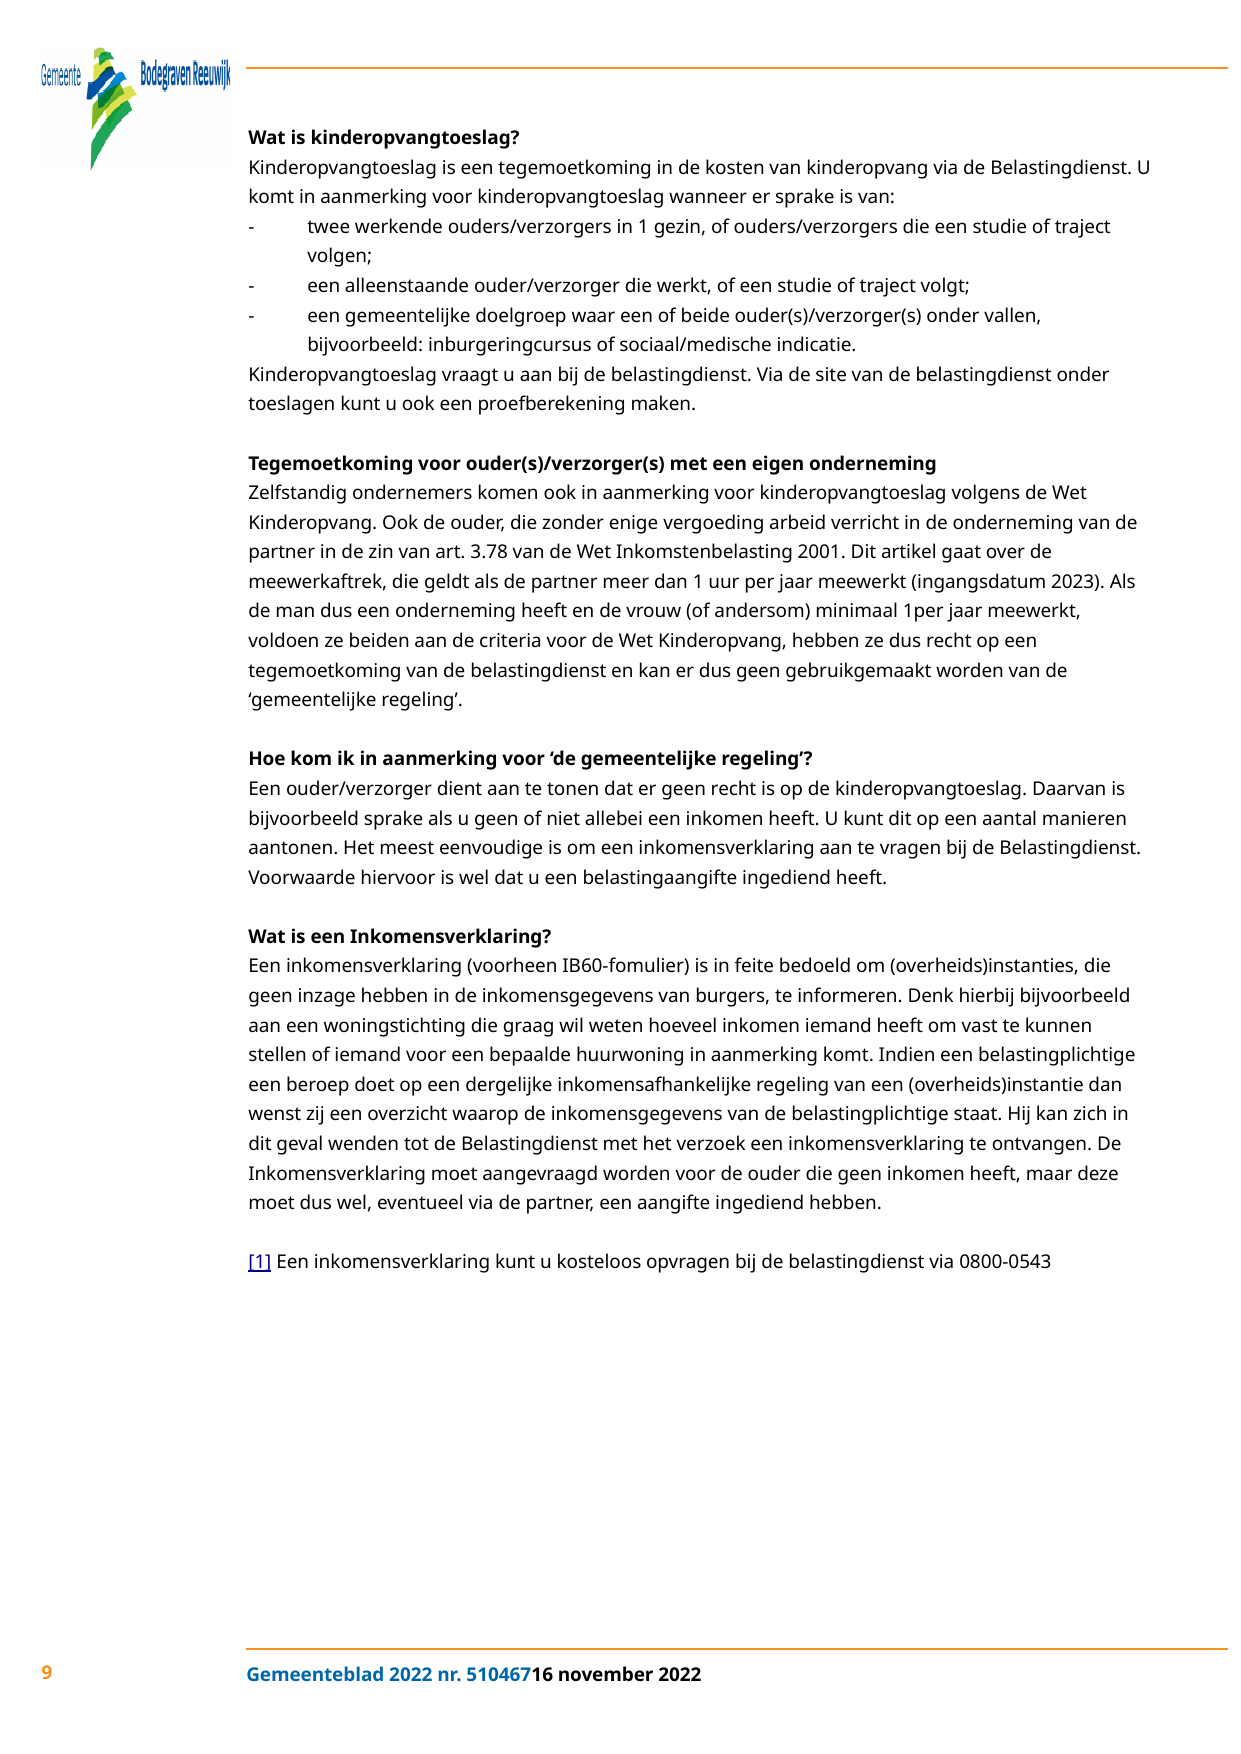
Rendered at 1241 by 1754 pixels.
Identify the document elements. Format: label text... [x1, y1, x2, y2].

text Kinderopvangtoeslag vraagt u aan bij de belastingdienst. Via de site van de belastingdienst onder toeslagen kunt u ook een proefberekening maken. [248, 361, 1152, 416]
text Tegemoetkoming voor ouder(s)/verzorger(s) met een eigen onderneming [248, 450, 1152, 476]
text Hoe kom ik in aanmerking voor ‘de gemeentelijke regeling’? [248, 746, 1152, 771]
text Een inkomensverklaring (voorheen IB60-fomulier) is in feite bedoeld om (overheids)instanties, die geen inzage hebben in de inkomensgegevens van burgers, te informeren. Denk hierbij bijvoorbeeld aan een woningstichting die graag wil weten hoeveel inkomen iemand heeft om vast te kunnen stellen of iemand voor een bepaalde huurwoning in aanmerking komt. Indien een belastingplichtige een beroep doet op een dergelijke inkomensafhankelijke regeling van een (overheids)instantie dan wenst zij een overzicht waarop de inkomensgegevens van de belastingplichtige staat. Hij kan zich in dit geval wenden tot de Belastingdienst met het verzoek een inkomensverklaring te ontvangen. De Inkomensverklaring moet aangevraagd worden voor de ouder die geen inkomen heeft, maar deze moet dus wel, eventueel via de partner, een aangifte ingediend hebben. [248, 953, 1152, 1215]
text Wat is kinderopvangtoeslag? [248, 124, 1152, 150]
text Kinderopvangtoeslag is een tegemoetkoming in de kosten van kinderopvang via de Belastingdienst. U komt in aanmerking voor kinderopvangtoeslag wanneer er sprake is van: [248, 154, 1152, 209]
text Zelfstandig ondernemers komen ook in aanmerking voor kinderopvangtoeslag volgens de Wet Kinderopvang. Ook de ouder, die zonder enige vergoeding arbeid verricht in de onderneming van de partner in de zin van art. 3.78 van de Wet Inkomstenbelasting 2001. Dit artikel gaat over de meewerkaftrek, die geldt als de partner meer dan 1 uur per jaar meewerkt (ingangsdatum 2023). Als de man dus een onderneming heeft en de vrouw (of andersom) minimaal 1per jaar meewerkt, voldoen ze beiden aan de criteria voor de Wet Kinderopvang, hebben ze dus recht op een tegemoetkoming van de belastingdienst en kan er dus geen gebruikgemaakt worden van de ‘gemeentelijke regeling’. [248, 479, 1152, 712]
list twee werkende ouders/verzorgers in 1 gezin, of ouders/verzorgers die een studie of traject volgen; [248, 213, 1152, 268]
picture [41, 47, 231, 172]
list een gemeentelijke doelgroep waar een of beide ouder(s)/verzorger(s) onder vallen, bijvoorbeeld: inburgeringcursus of sociaal/medische indicatie. [248, 302, 1152, 357]
text [1] Een inkomensverklaring kunt u kosteloos opvragen bij de belastingdienst via 0800-0543 [248, 1248, 1152, 1274]
list een alleenstaande ouder/verzorger die werkt, of een studie of traject volgt; [248, 272, 1152, 298]
text Wat is een Inkomensverklaring? [248, 923, 1152, 949]
text Een ouder/verzorger dient aan te tonen dat er geen recht is op de kinderopvangtoeslag. Daarvan is bijvoorbeeld sprake als u geen of niet allebei een inkomen heeft. U kunt dit op een aantal manieren aantonen. Het meest eenvoudige is om een inkomensverklaring aan te vragen bij de Belastingdienst. Voorwaarde hiervoor is wel dat u een belastingaangifte ingediend heeft. [248, 775, 1152, 890]
